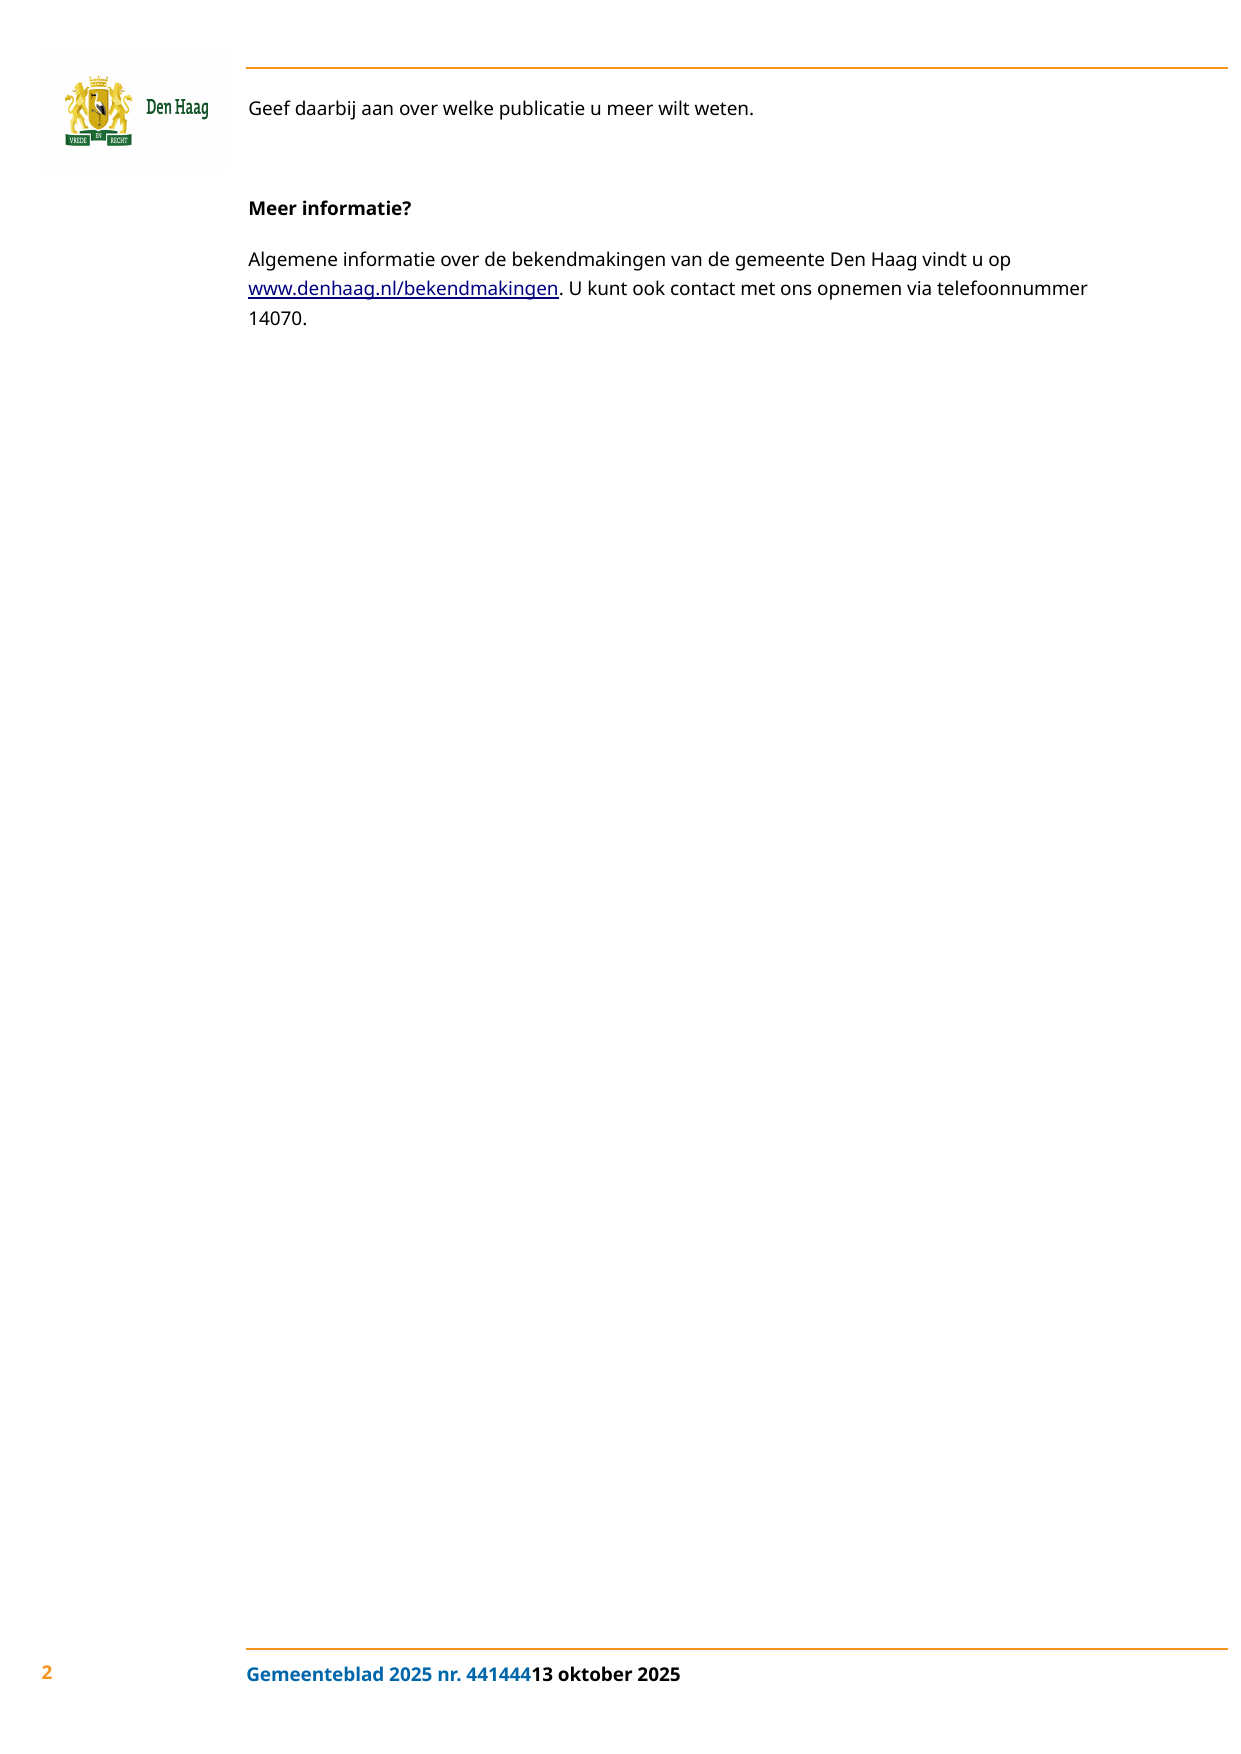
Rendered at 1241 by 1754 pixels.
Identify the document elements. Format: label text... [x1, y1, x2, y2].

text Algemene informatie over de bekendmakingen van de gemeente Den Haag vindt u op www.denhaag.nl/bekendmakingen. U kunt ook contact met ons opnemen via telefoonnummer 14070. [248, 246, 1152, 331]
picture [41, 47, 231, 172]
text Geef daarbij aan over welke publicatie u meer wilt weten. [248, 95, 1152, 121]
text Meer informatie? [248, 196, 1152, 221]
